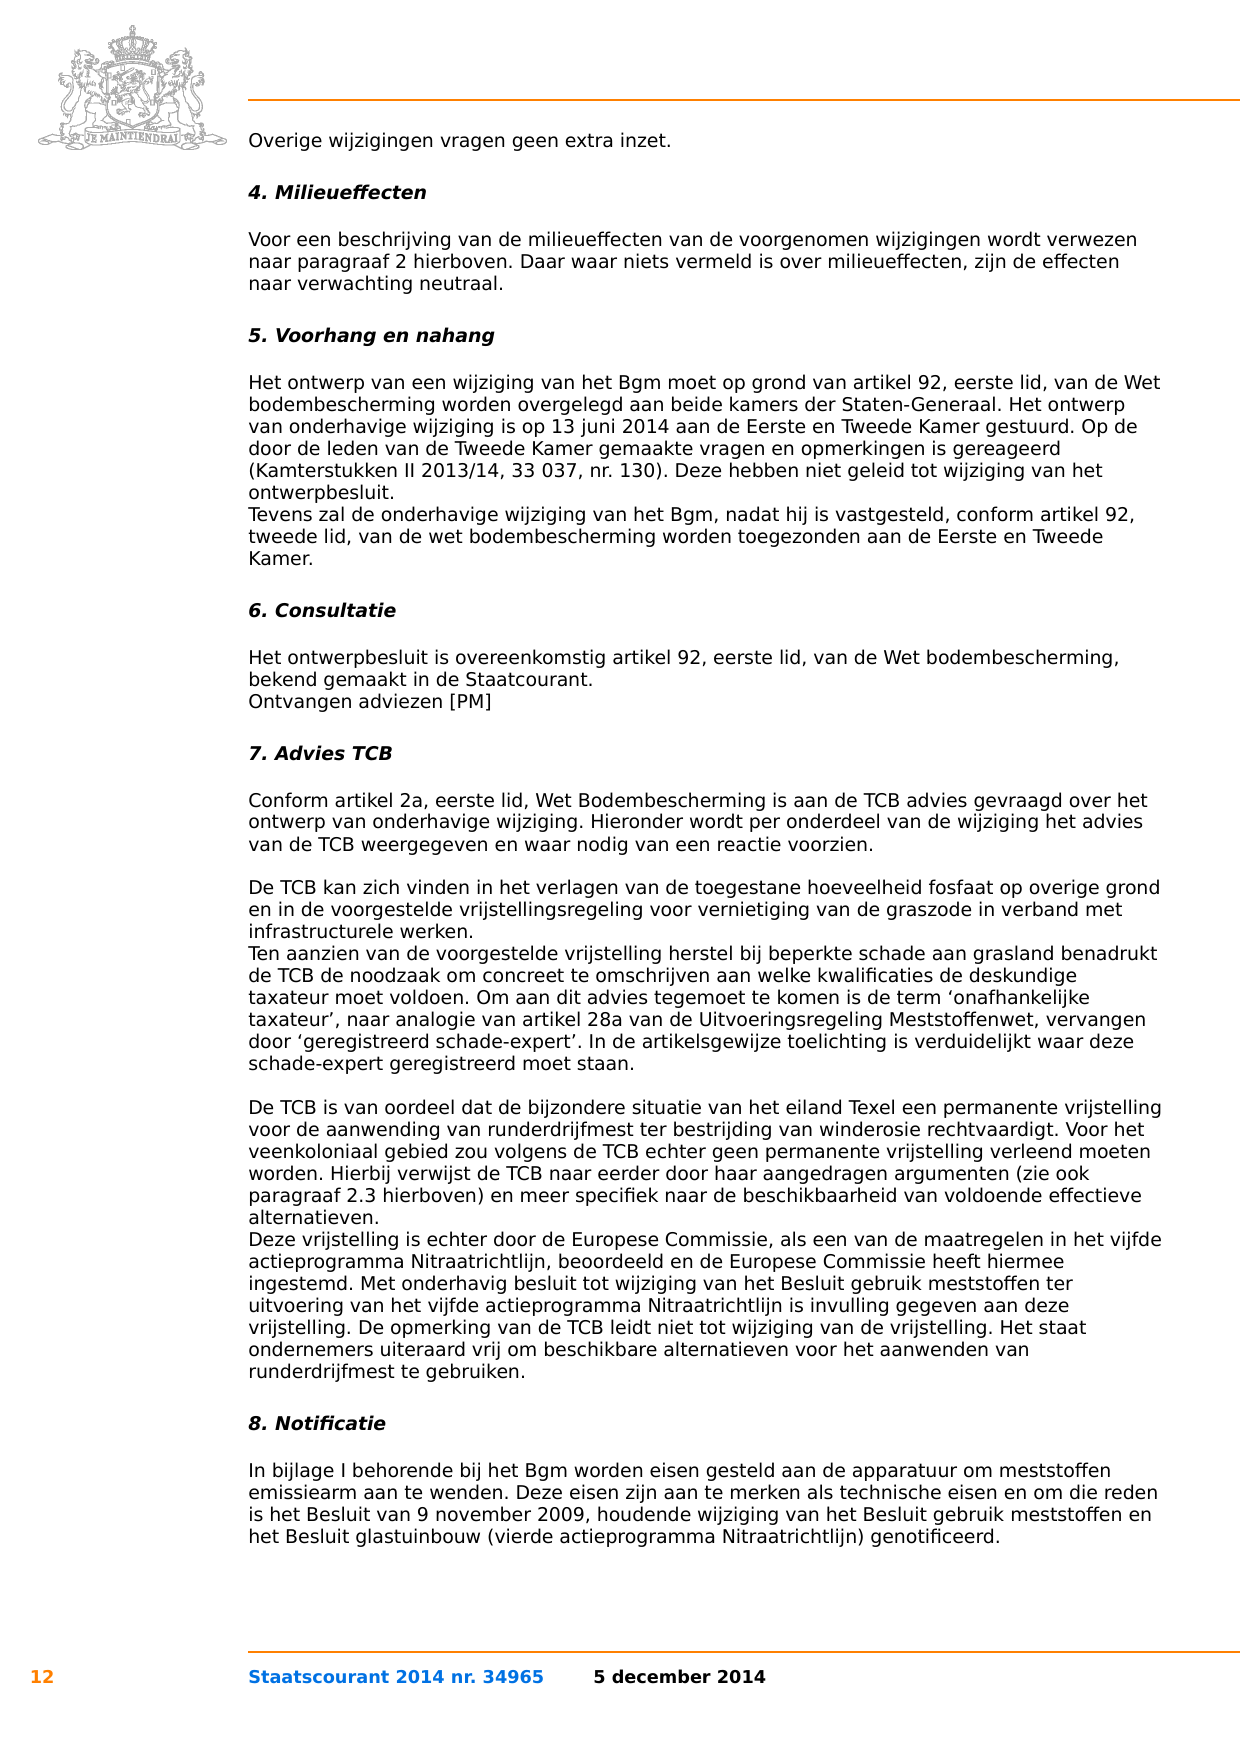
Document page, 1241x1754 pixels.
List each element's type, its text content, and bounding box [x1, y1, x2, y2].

subtitle 8. Notificatie [248, 1413, 1163, 1435]
text Overige wijzigingen vragen geen extra inzet. [248, 130, 1163, 152]
text Ontvangen adviezen [PM] [248, 691, 1163, 712]
text In bijlage I behorende bij het Bgm worden eisen gesteld aan de apparatuur om meststoffen emissiearm aan te wenden. Deze eisen zijn aan te merken als technische eisen en om die reden is het Besluit van 9 november 2009, houdende wijziging van het Besluit gebruik meststoffen en het Besluit glastuinbouw (vierde actieprogramma Nitraatrichtlijn) genotificeerd. [248, 1460, 1163, 1548]
text Deze vrijstelling is echter door de Europese Commissie, als een van de maatregelen in het vijfde actieprogramma Nitraatrichtlijn, beoordeeld en de Europese Commissie heeft hiermee ingestemd. Met onderhavig besluit tot wijziging van het Besluit gebruik meststoffen ter uitvoering van het vijfde actieprogramma Nitraatrichtlijn is invulling gegeven aan deze vrijstelling. De opmerking van de TCB leidt niet tot wijziging van de vrijstelling. Het staat ondernemers uiteraard vrij om beschikbare alternatieven voor het aanwenden van runderdrijfmest te gebruiken. [248, 1229, 1163, 1383]
text De TCB is van oordeel dat de bijzondere situatie van het eiland Texel een permanente vrijstelling voor de aanwending van runderdrijfmest ter bestrijding van winderosie rechtvaardigt. Voor het veenkoloniaal gebied zou volgens de TCB echter geen permanente vrijstelling verleend moeten worden. Hierbij verwijst de TCB naar eerder door haar aangedragen argumenten (zie ook paragraaf 2.3 hierboven) en meer specifiek naar de beschikbaarheid van voldoende effectieve alternatieven. [248, 1097, 1163, 1229]
text Ten aanzien van de voorgestelde vrijstelling herstel bij beperkte schade aan grasland benadrukt de TCB de noodzaak om concreet te omschrijven aan welke kwalificaties de deskundige taxateur moet voldoen. Om aan dit advies tegemoet te komen is de term ‘onafhankelijke taxateur’, naar analogie van artikel 28a van de Uitvoeringsregeling Meststoffenwet, vervangen door ‘geregistreerd schade-expert’. In de artikelsgewijze toelichting is verduidelijkt waar deze schade-expert geregistreerd moet staan. [248, 943, 1163, 1075]
text Het ontwerp van een wijziging van het Bgm moet op grond van artikel 92, eerste lid, van de Wet bodembescherming worden overgelegd aan beide kamers der Staten-Generaal. Het ontwerp van onderhavige wijziging is op 13 juni 2014 aan de Eerste en Tweede Kamer gestuurd. Op de door de leden van de Tweede Kamer gemaakte vragen en opmerkingen is gereageerd (Kamterstukken II 2013/14, 33 037, nr. 130). Deze hebben niet geleid tot wijziging van het ontwerpbesluit. [248, 372, 1163, 504]
subtitle 5. Voorhang en nahang [248, 325, 1163, 347]
text Voor een beschrijving van de milieueffecten van de voorgenomen wijzigingen wordt verwezen naar paragraaf 2 hierboven. Daar waar niets vermeld is over milieueffecten, zijn de effecten naar verwachting neutraal. [248, 229, 1163, 295]
subtitle 6. Consultatie [248, 599, 1163, 622]
picture [38, 25, 227, 150]
text Het ontwerpbesluit is overeenkomstig artikel 92, eerste lid, van de Wet bodembescherming, bekend gemaakt in de Staatcourant. [248, 647, 1163, 691]
subtitle 4. Milieueffecten [248, 182, 1163, 204]
subtitle 7. Advies TCB [248, 742, 1163, 764]
text Conform artikel 2a, eerste lid, Wet Bodembescherming is aan de TCB advies gevraagd over het ontwerp van onderhavige wijziging. Hieronder wordt per onderdeel van de wijziging het advies van de TCB weergegeven en waar nodig van een reactie voorzien. [248, 789, 1163, 855]
text Tevens zal de onderhavige wijziging van het Bgm, nadat hij is vastgesteld, conform artikel 92, tweede lid, van de wet bodembescherming worden toegezonden aan de Eerste en Tweede Kamer. [248, 504, 1163, 569]
text De TCB kan zich vinden in het verlagen van de toegestane hoeveelheid fosfaat op overige grond en in de voorgestelde vrijstellingsregeling voor vernietiging van de graszode in verband met infrastructurele werken. [248, 877, 1163, 943]
